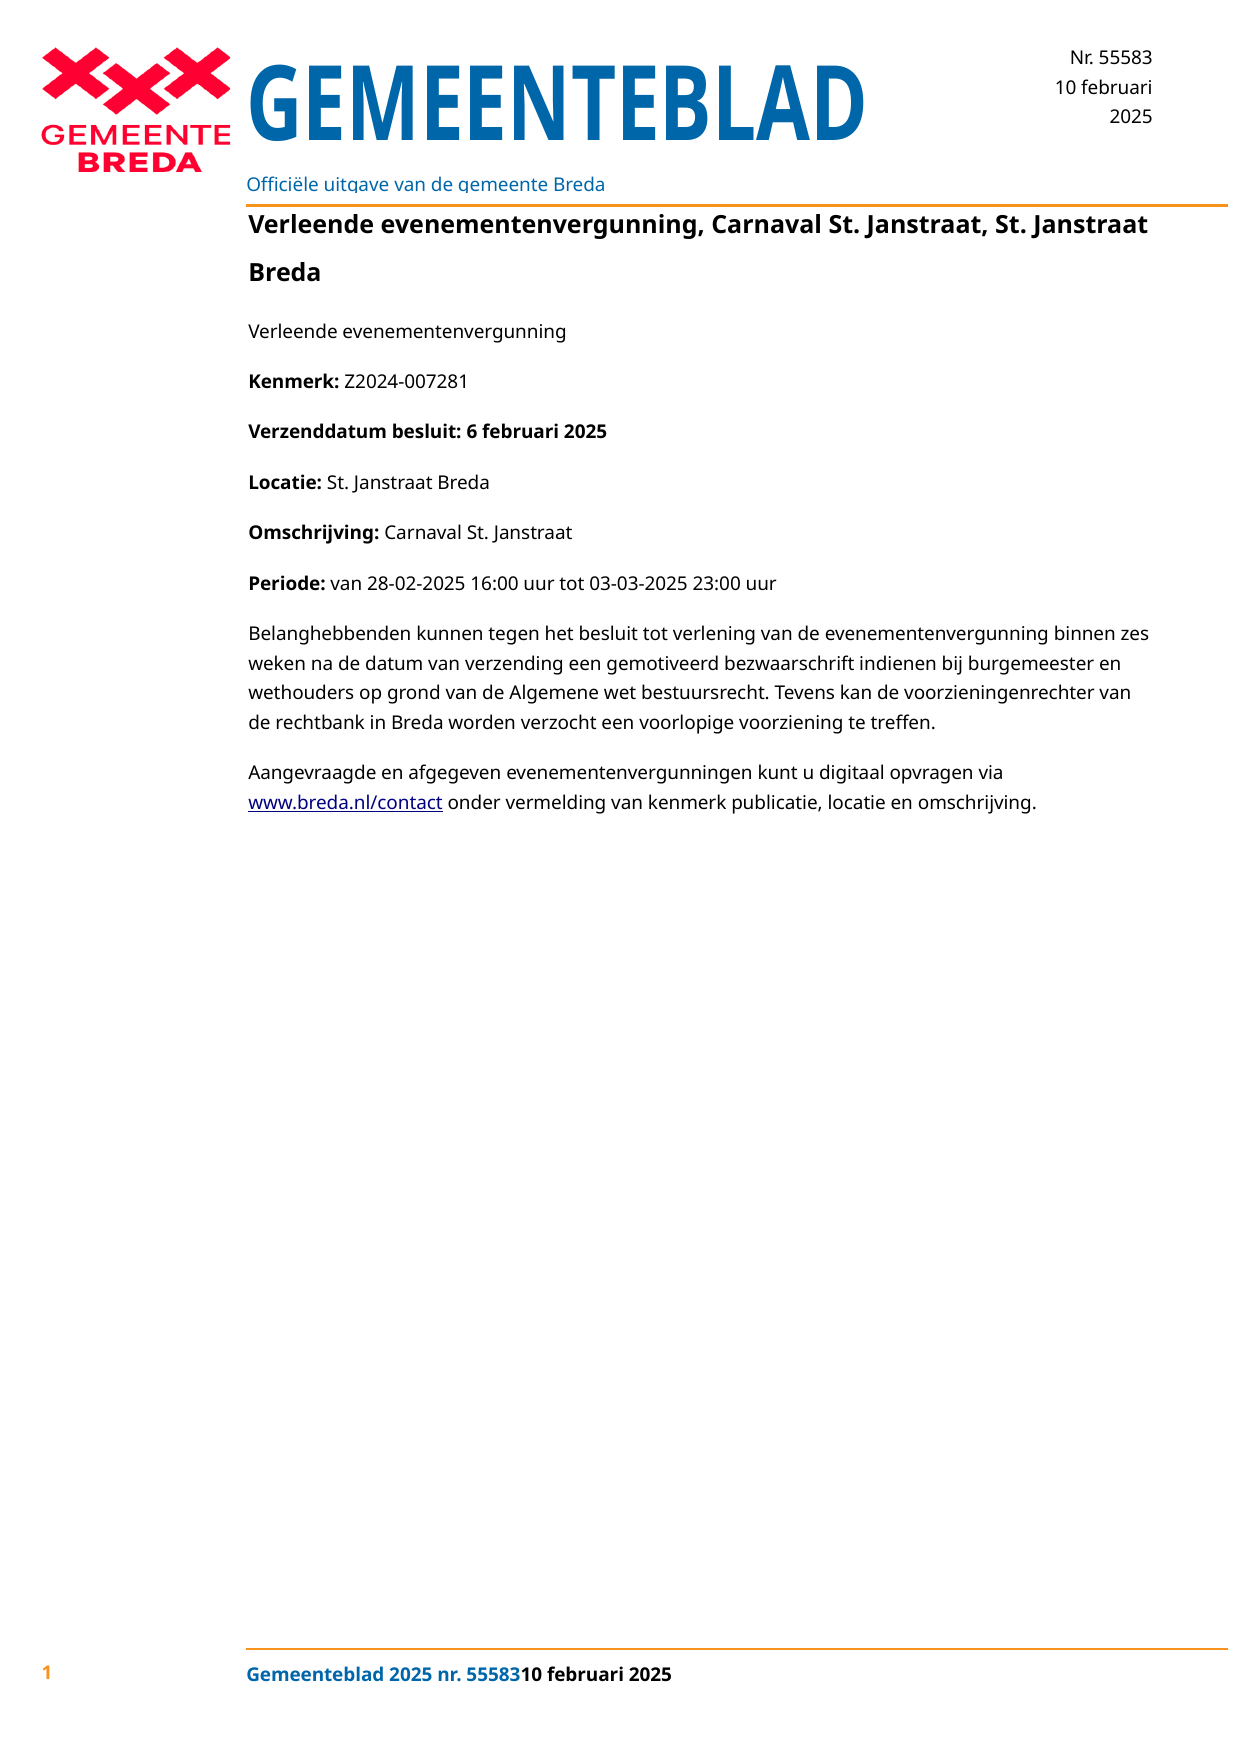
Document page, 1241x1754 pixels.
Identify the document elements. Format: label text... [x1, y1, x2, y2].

text Verleende evenementenvergunning, Carnaval St. Janstraat, St. Janstraat Breda [248, 207, 1152, 288]
text Verleende evenementenvergunning [248, 318, 1152, 344]
text Omschrijving: Carnaval St. Janstraat [248, 519, 1152, 545]
text Periode: van 28-02-2025 16:00 uur tot 03-03-2025 23:00 uur [248, 570, 1152, 596]
text Verzenddatum besluit: 6 februari 2025 [248, 419, 1152, 444]
text Locatie: St. Janstraat Breda [248, 469, 1152, 495]
picture [41, 47, 231, 172]
text Aangevraagde en afgegeven evenementenvergunningen kunt u digitaal opvragen via www.breda.nl/contact onder vermelding van kenmerk publicatie, locatie en omschrijving. [248, 759, 1152, 815]
text Kenmerk: Z2024-007281 [248, 368, 1152, 394]
text Belanghebbenden kunnen tegen het besluit tot verlening van de evenementenvergunning binnen zes weken na de datum van verzending een gemotiveerd bezwaarschrift indienen bij burgemeester en wethouders op grond van de Algemene wet bestuursrecht. Tevens kan de voorzieningenrechter van de rechtbank in Breda worden verzocht een voorlopige voorziening te treffen. [248, 620, 1152, 735]
